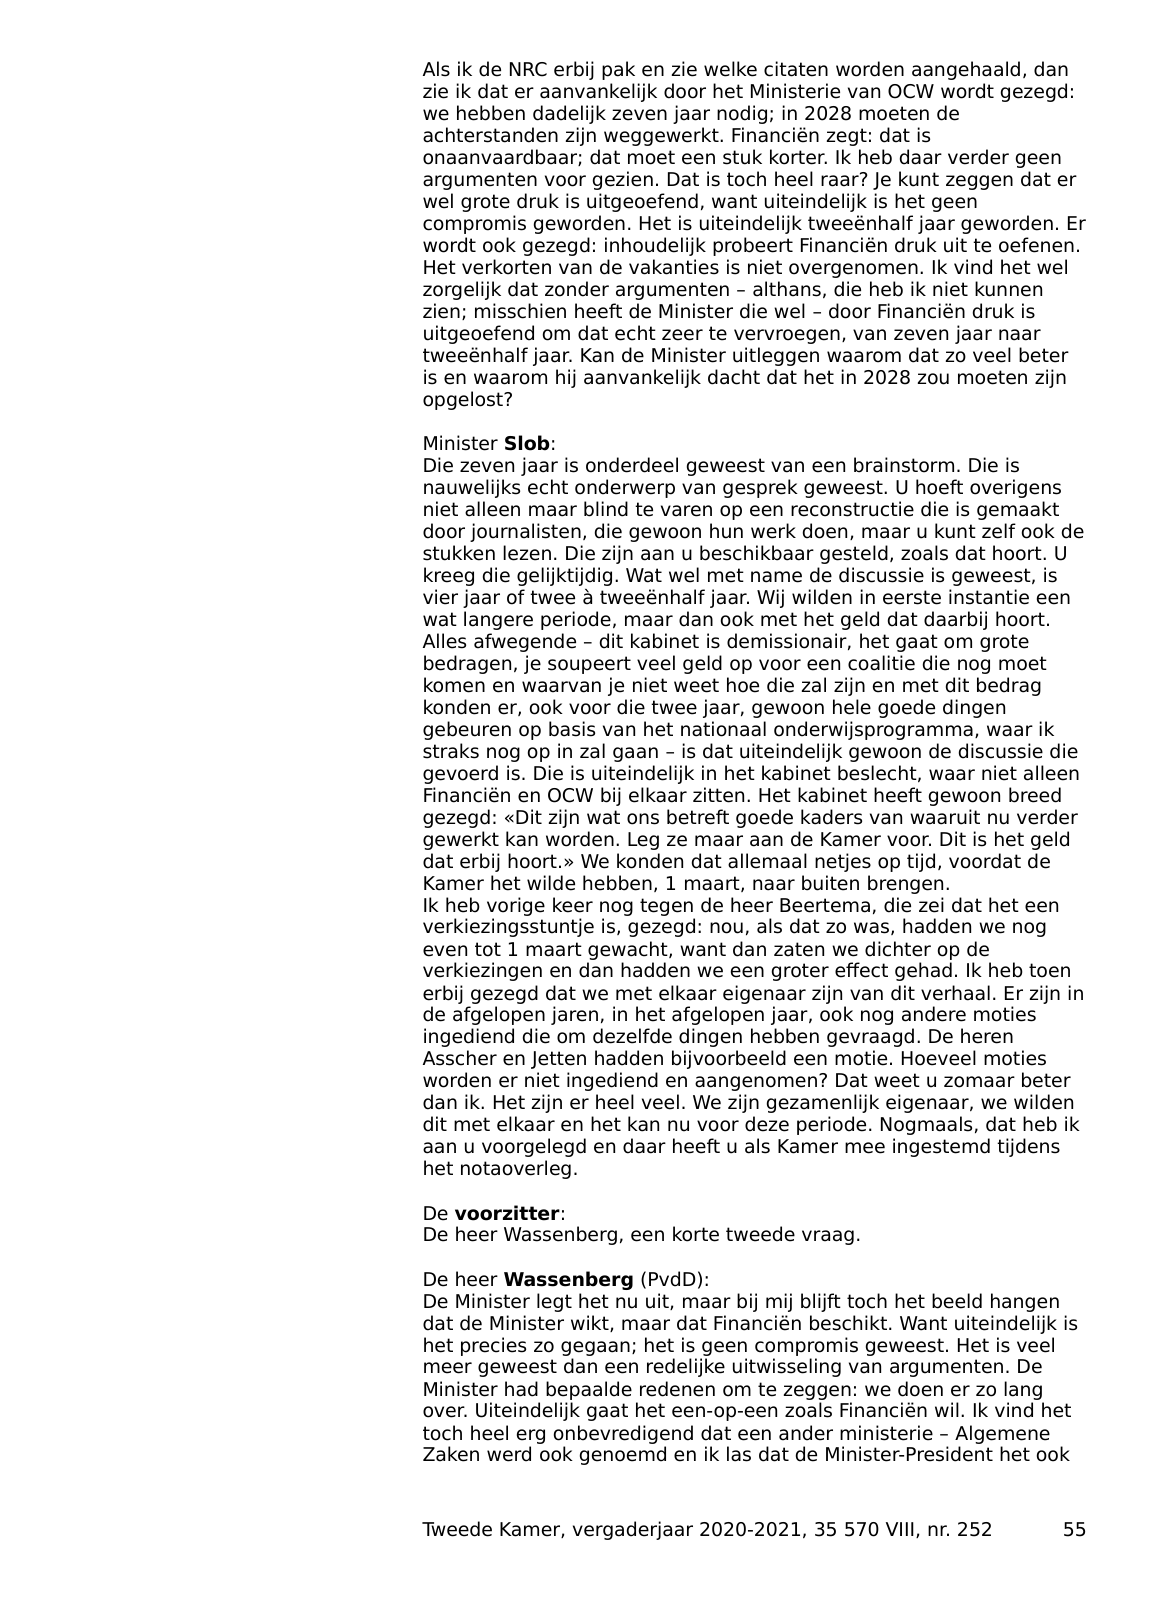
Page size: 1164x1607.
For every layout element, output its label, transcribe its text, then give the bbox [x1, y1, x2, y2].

text De Minister legt het nu uit, maar bij mij blijft toch het beeld hangen dat de Minister wikt, maar dat Financiën beschikt. Want uiteindelijk is het precies zo gegaan; het is geen compromis geweest. Het is veel meer geweest dan een redelijke uitwisseling van argumenten. De Minister had bepaalde redenen om te zeggen: we doen er zo lang over. Uiteindelijk gaat het een-op-een zoals Financiën wil. Ik vind het toch heel erg onbevredigend dat een ander ministerie – Algemene Zaken werd ook genoemd en ik las dat de Minister-President het ook [422, 1291, 1087, 1466]
text De heer Wassenberg, een korte tweede vraag. [422, 1224, 1087, 1246]
text Die zeven jaar is onderdeel geweest van een brainstorm. Die is nauwelijks echt onderwerp van gesprek geweest. U hoeft overigens niet alleen maar blind te varen op een reconstructie die is gemaakt door journalisten, die gewoon hun werk doen, maar u kunt zelf ook de stukken lezen. Die zijn aan u beschikbaar gesteld, zoals dat hoort. U kreeg die gelijktijdig. Wat wel met name de discussie is geweest, is vier jaar of twee à tweeënhalf jaar. Wij wilden in eerste instantie een wat langere periode, maar dan ook met het geld dat daarbij hoort. Alles afwegende – dit kabinet is demissionair, het gaat om grote bedragen, je soupeert veel geld op voor een coalitie die nog moet komen en waarvan je niet weet hoe die zal zijn en met dit bedrag konden er, ook voor die twee jaar, gewoon hele goede dingen gebeuren op basis van het nationaal onderwijsprogramma, waar ik straks nog op in zal gaan – is dat uiteindelijk gewoon de discussie die gevoerd is. Die is uiteindelijk in het kabinet beslecht, waar niet alleen Financiën en OCW bij elkaar zitten. Het kabinet heeft gewoon breed gezegd: «Dit zijn wat ons betreft goede kaders van waaruit nu verder gewerkt kan worden. Leg ze maar aan de Kamer voor. Dit is het geld dat erbij hoort.» We konden dat allemaal netjes op tijd, voordat de Kamer het wilde hebben, 1 maart, naar buiten brengen. [422, 455, 1087, 894]
text Als ik de NRC erbij pak en zie welke citaten worden aangehaald, dan zie ik dat er aanvankelijk door het Ministerie van OCW wordt gezegd: we hebben dadelijk zeven jaar nodig; in 2028 moeten de achterstanden zijn weggewerkt. Financiën zegt: dat is onaanvaardbaar; dat moet een stuk korter. Ik heb daar verder geen argumenten voor gezien. Dat is toch heel raar? Je kunt zeggen dat er wel grote druk is uitgeoefend, want uiteindelijk is het geen compromis geworden. Het is uiteindelijk tweeënhalf jaar geworden. Er wordt ook gezegd: inhoudelijk probeert Financiën druk uit te oefenen. Het verkorten van de vakanties is niet overgenomen. Ik vind het wel zorgelijk dat zonder argumenten – althans, die heb ik niet kunnen zien; misschien heeft de Minister die wel – door Financiën druk is uitgeoefend om dat echt zeer te vervroegen, van zeven jaar naar tweeënhalf jaar. Kan de Minister uitleggen waarom dat zo veel beter is en waarom hij aanvankelijk dacht dat het in 2028 zou moeten zijn opgelost? [422, 59, 1087, 411]
text De voorzitter: [422, 1202, 1087, 1224]
text Minister Slob: [422, 433, 1087, 455]
text De heer Wassenberg (PvdD): [422, 1268, 1087, 1291]
text Ik heb vorige keer nog tegen de heer Beertema, die zei dat het een verkiezingsstuntje is, gezegd: nou, als dat zo was, hadden we nog even tot 1 maart gewacht, want dan zaten we dichter op de verkiezingen en dan hadden we een groter effect gehad. Ik heb toen erbij gezegd dat we met elkaar eigenaar zijn van dit verhaal. Er zijn in de afgelopen jaren, in het afgelopen jaar, ook nog andere moties ingediend die om dezelfde dingen hebben gevraagd. De heren Asscher en Jetten hadden bijvoorbeeld een motie. Hoeveel moties worden er niet ingediend en aangenomen? Dat weet u zomaar beter dan ik. Het zijn er heel veel. We zijn gezamenlijk eigenaar, we wilden dit met elkaar en het kan nu voor deze periode. Nogmaals, dat heb ik aan u voorgelegd en daar heeft u als Kamer mee ingestemd tijdens het notaoverleg. [422, 894, 1087, 1180]
